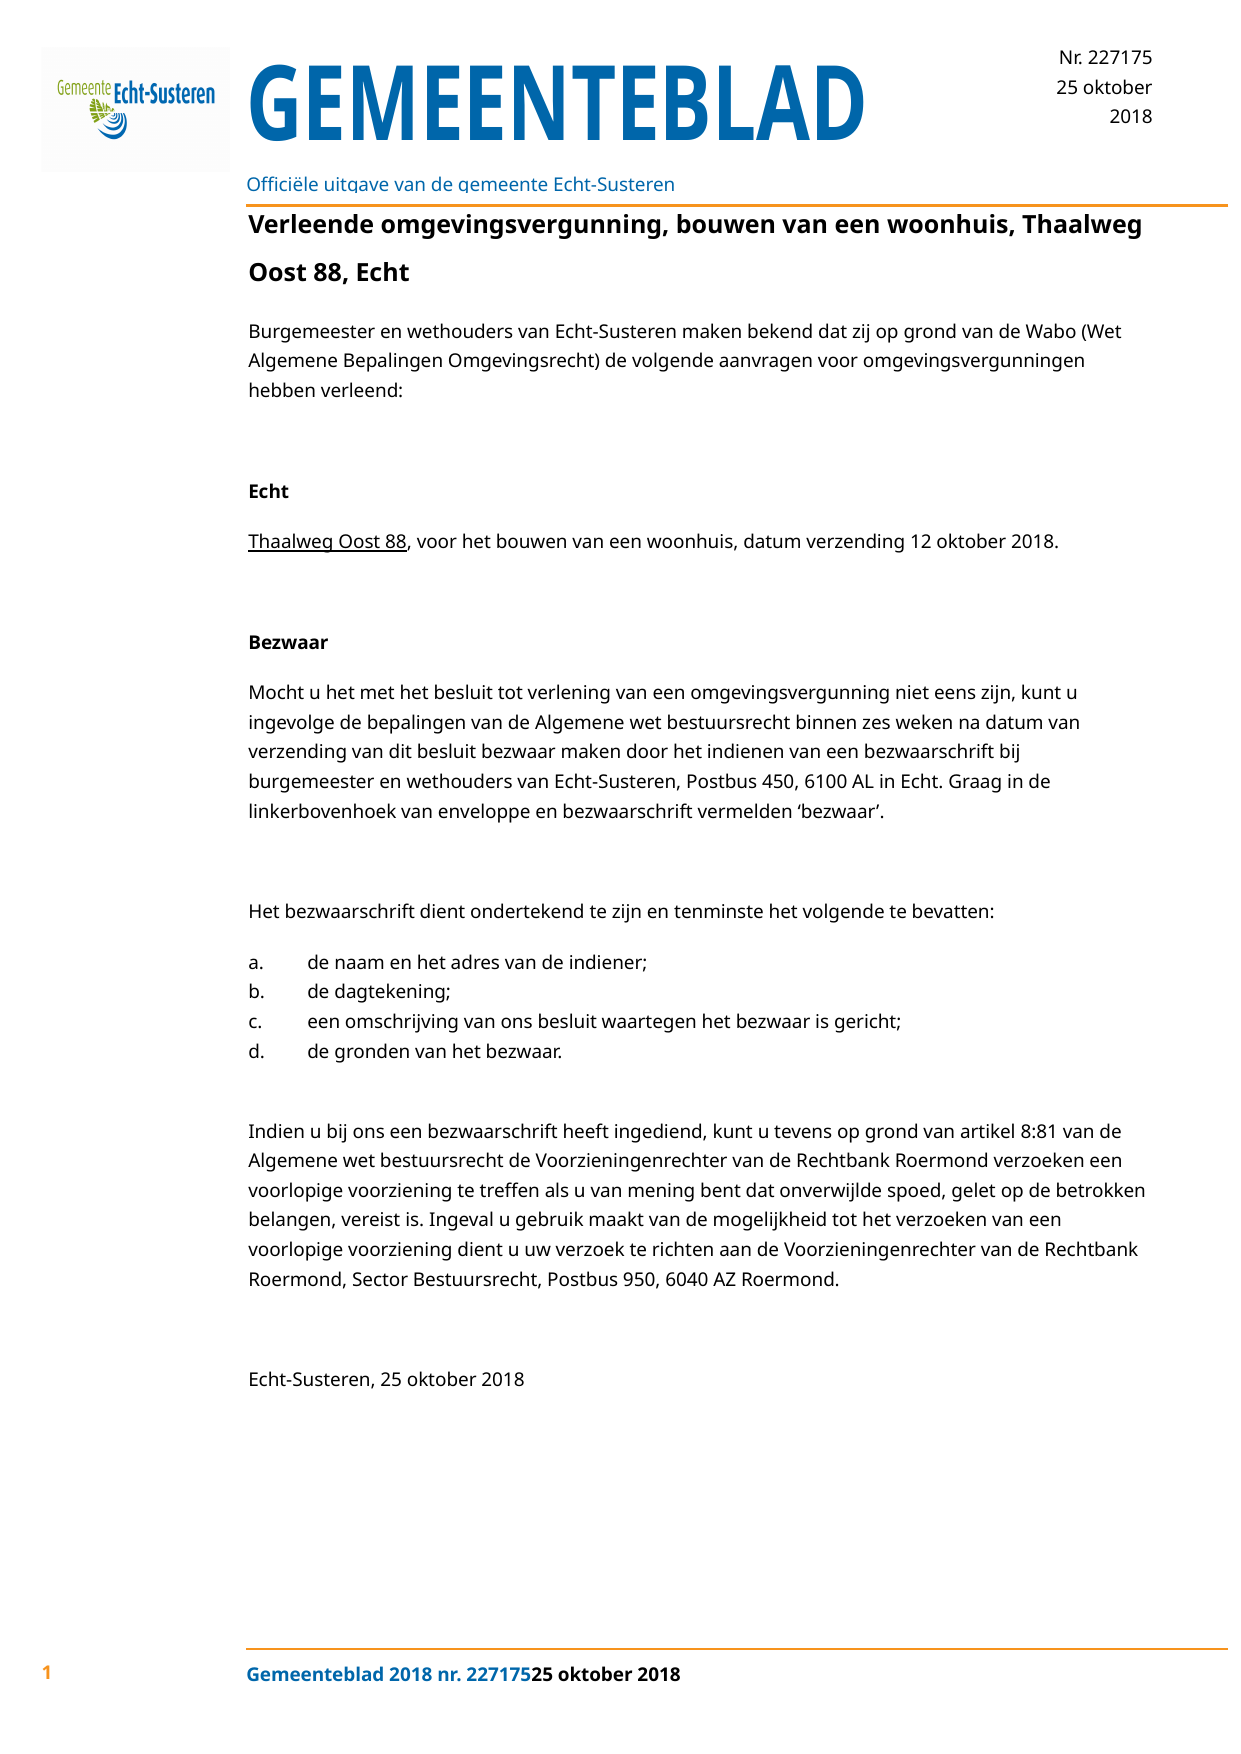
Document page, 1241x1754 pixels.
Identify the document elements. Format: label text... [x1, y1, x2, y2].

text Echt-Susteren, 25 oktober 2018 [248, 1367, 1152, 1392]
text Mocht u het met het besluit tot verlening van een omgevingsvergunning niet eens zijn, kunt u ingevolge de bepalingen van de Algemene wet bestuursrecht binnen zes weken na datum van verzending van dit besluit bezwaar maken door het indienen van een bezwaarschrift bij burgemeester en wethouders van Echt-Susteren, Postbus 450, 6100 AL in Echt. Graag in de linkerbovenhoek van enveloppe en bezwaarschrift vermelden ‘bezwaar’. [248, 679, 1152, 824]
text Echt [248, 478, 1152, 504]
list de gronden van het bezwaar. [248, 1038, 1152, 1064]
text Verleende omgevingsvergunning, bouwen van een woonhuis, Thaalweg Oost 88, Echt [248, 207, 1152, 288]
text Thaalweg Oost 88, voor het bouwen van een woonhuis, datum verzending 12 oktober 2018. [248, 528, 1152, 554]
text Burgemeester en wethouders van Echt-Susteren maken bekend dat zij op grond van de Wabo (Wet Algemene Bepalingen Omgevingsrecht) de volgende aanvragen voor omgevingsvergunningen hebben verleend: [248, 318, 1152, 403]
picture [41, 47, 231, 172]
list een omschrijving van ons besluit waartegen het bezwaar is gericht; [248, 1008, 1152, 1034]
list de naam en het adres van de indiener; [248, 949, 1152, 975]
text Bezwaar [248, 629, 1152, 655]
list de dagtekening; [248, 979, 1152, 1004]
text Het bezwaarschrift dient ondertekend te zijn en tenminste het volgende te bevatten: [248, 899, 1152, 924]
text Indien u bij ons een bezwaarschrift heeft ingediend, kunt u tevens op grond van artikel 8:81 van de Algemene wet bestuursrecht de Voorzieningenrechter van de Rechtbank Roermond verzoeken een voorlopige voorziening te treffen als u van mening bent dat onverwijlde spoed, gelet op de betrokken belangen, vereist is. Ingeval u gebruik maakt van de mogelijkheid tot het verzoeken van een voorlopige voorziening dient u uw verzoek te richten aan de Voorzieningenrechter van de Rechtbank Roermond, Sector Bestuursrecht, Postbus 950, 6040 AZ Roermond. [248, 1118, 1152, 1292]
